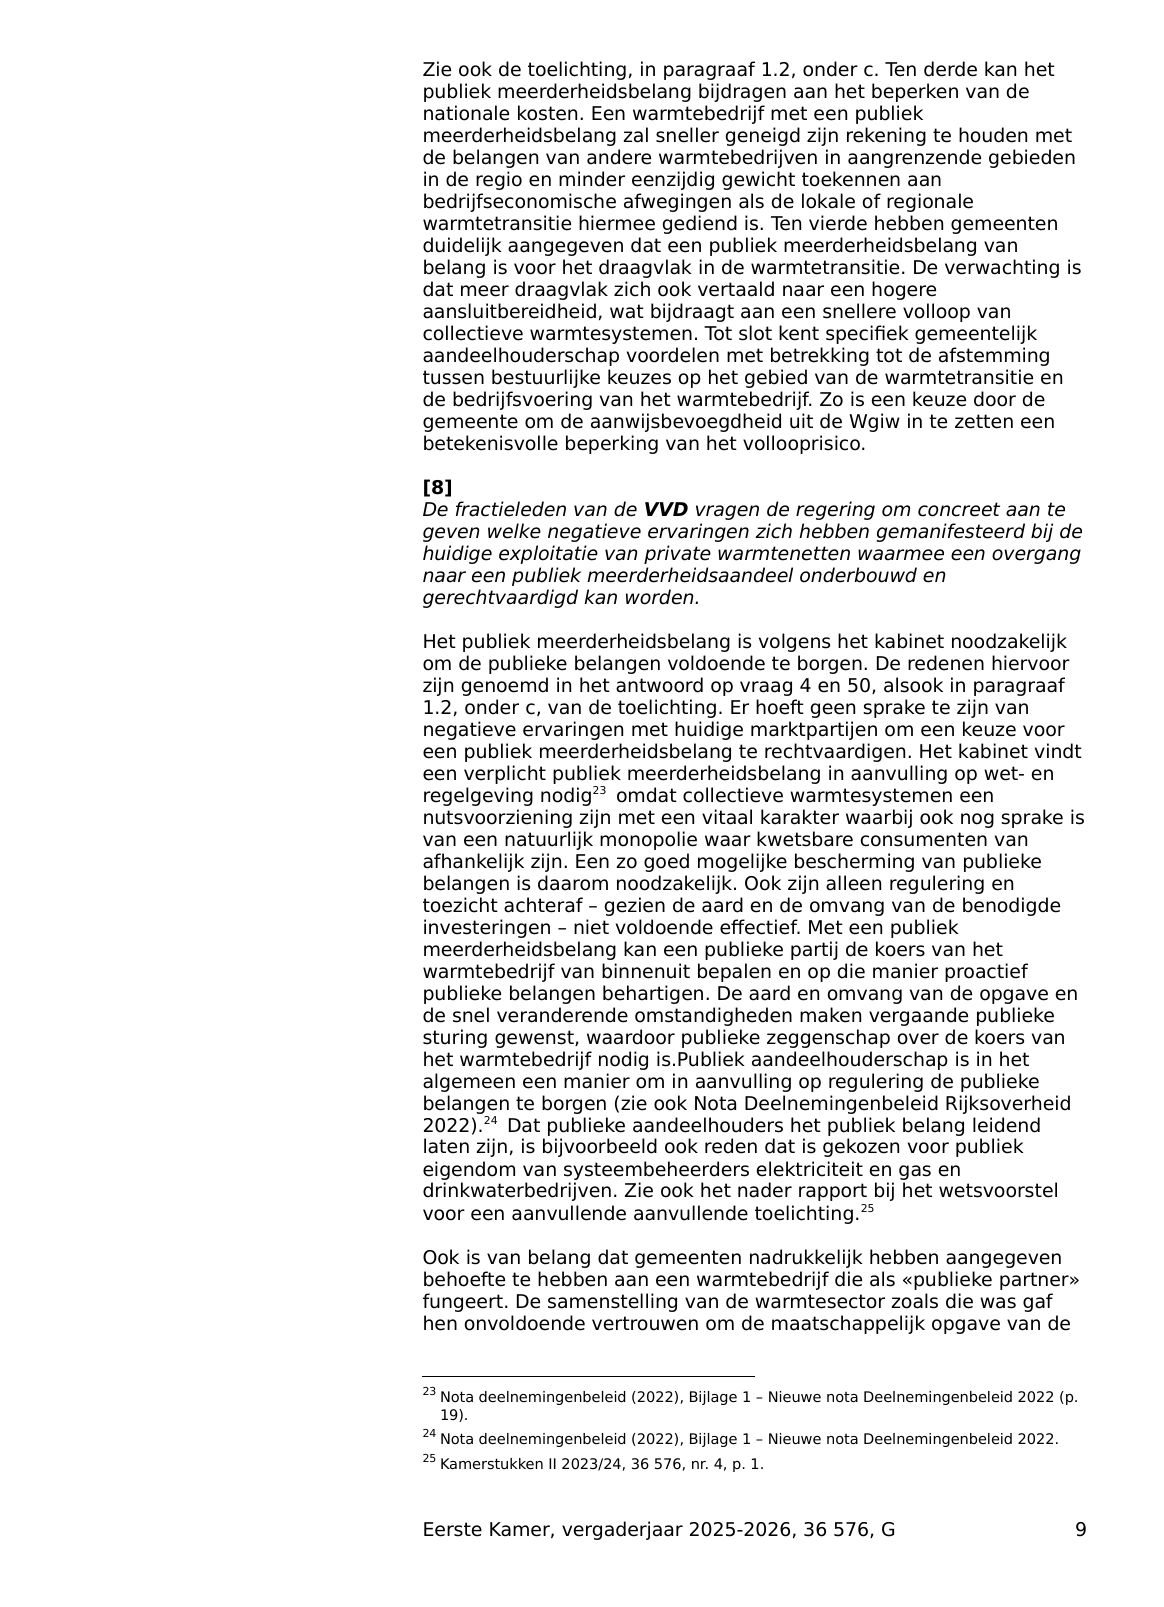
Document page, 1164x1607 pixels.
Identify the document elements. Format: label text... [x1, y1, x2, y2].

text De fractieleden van de VVD vragen de regering om concreet aan te geven welke negatieve ervaringen zich hebben gemanifesteerd bij de huidige exploitatie van private warmtenetten waarmee een overgang naar een publiek meerderheidsaandeel onderbouwd en gerechtvaardigd kan worden. [422, 499, 1087, 609]
text Kamerstukken II 2023/24, 36 576, nr. 4, p. 1. [422, 1452, 1087, 1474]
text Nota deelnemingenbeleid (2022), Bijlage 1 – Nieuwe nota Deelnemingenbeleid 2022 (p. 19). [422, 1385, 1087, 1424]
text Ook is van belang dat gemeenten nadrukkelijk hebben aangegeven behoefte te hebben aan een warmtebedrijf die als «publieke partner» fungeert. De samenstelling van de warmtesector zoals die was gaf hen onvoldoende vertrouwen om de maatschappelijk opgave van de [422, 1247, 1087, 1334]
text Nota deelnemingenbeleid (2022), Bijlage 1 – Nieuwe nota Deelnemingenbeleid 2022. [422, 1427, 1087, 1449]
text Zie ook de toelichting, in paragraaf 1.2, onder c. Ten derde kan het publiek meerderheidsbelang bijdragen aan het beperken van de nationale kosten. Een warmtebedrijf met een publiek meerderheidsbelang zal sneller geneigd zijn rekening te houden met de belangen van andere warmtebedrijven in aangrenzende gebieden in de regio en minder eenzijdig gewicht toekennen aan bedrijfseconomische afwegingen als de lokale of regionale warmtetransitie hiermee gediend is. Ten vierde hebben gemeenten duidelijk aangegeven dat een publiek meerderheidsbelang van belang is voor het draagvlak in de warmtetransitie. De verwachting is dat meer draagvlak zich ook vertaald naar een hogere aansluitbereidheid, wat bijdraagt aan een snellere volloop van collectieve warmtesystemen. Tot slot kent specifiek gemeentelijk aandeelhouderschap voordelen met betrekking tot de afstemming tussen bestuurlijke keuzes op het gebied van de warmtetransitie en de bedrijfsvoering van het warmtebedrijf. Zo is een keuze door de gemeente om de aanwijsbevoegdheid uit de Wgiw in te zetten een betekenisvolle beperking van het vollooprisico. [422, 59, 1087, 455]
text [8] [422, 477, 1087, 499]
text Het publiek meerderheidsbelang is volgens het kabinet noodzakelijk om de publieke belangen voldoende te borgen. De redenen hiervoor zijn genoemd in het antwoord op vraag 4 en 50, alsook in paragraaf 1.2, onder c, van de toelichting. Er hoeft geen sprake te zijn van negatieve ervaringen met huidige marktpartijen om een keuze voor een publiek meerderheidsbelang te rechtvaardigen. Het kabinet vindt een verplicht publiek meerderheidsbelang in aanvulling op wet- en regelgeving nodig omdat collectieve warmtesystemen een nutsvoorziening zijn met een vitaal karakter waarbij ook nog sprake is van een natuurlijk monopolie waar kwetsbare consumenten van afhankelijk zijn. Een zo goed mogelijke bescherming van publieke belangen is daarom noodzakelijk. Ook zijn alleen regulering en toezicht achteraf – gezien de aard en de omvang van de benodigde investeringen – niet voldoende effectief. Met een publiek meerderheidsbelang kan een publieke partij de koers van het warmtebedrijf van binnenuit bepalen en op die manier proactief publieke belangen behartigen. De aard en omvang van de opgave en de snel veranderende omstandigheden maken vergaande publieke sturing gewenst, waardoor publieke zeggenschap over de koers van het warmtebedrijf nodig is.Publiek aandeelhouderschap is in het algemeen een manier om in aanvulling op regulering de publieke belangen te borgen (zie ook Nota Deelnemingenbeleid Rijksoverheid 2022). Dat publieke aandeelhouders het publiek belang leidend laten zijn, is bijvoorbeeld ook reden dat is gekozen voor publiek eigendom van systeembeheerders elektriciteit en gas en drinkwaterbedrijven. Zie ook het nader rapport bij het wetsvoorstel voor een aanvullende aanvullende toelichting. [422, 631, 1087, 1224]
